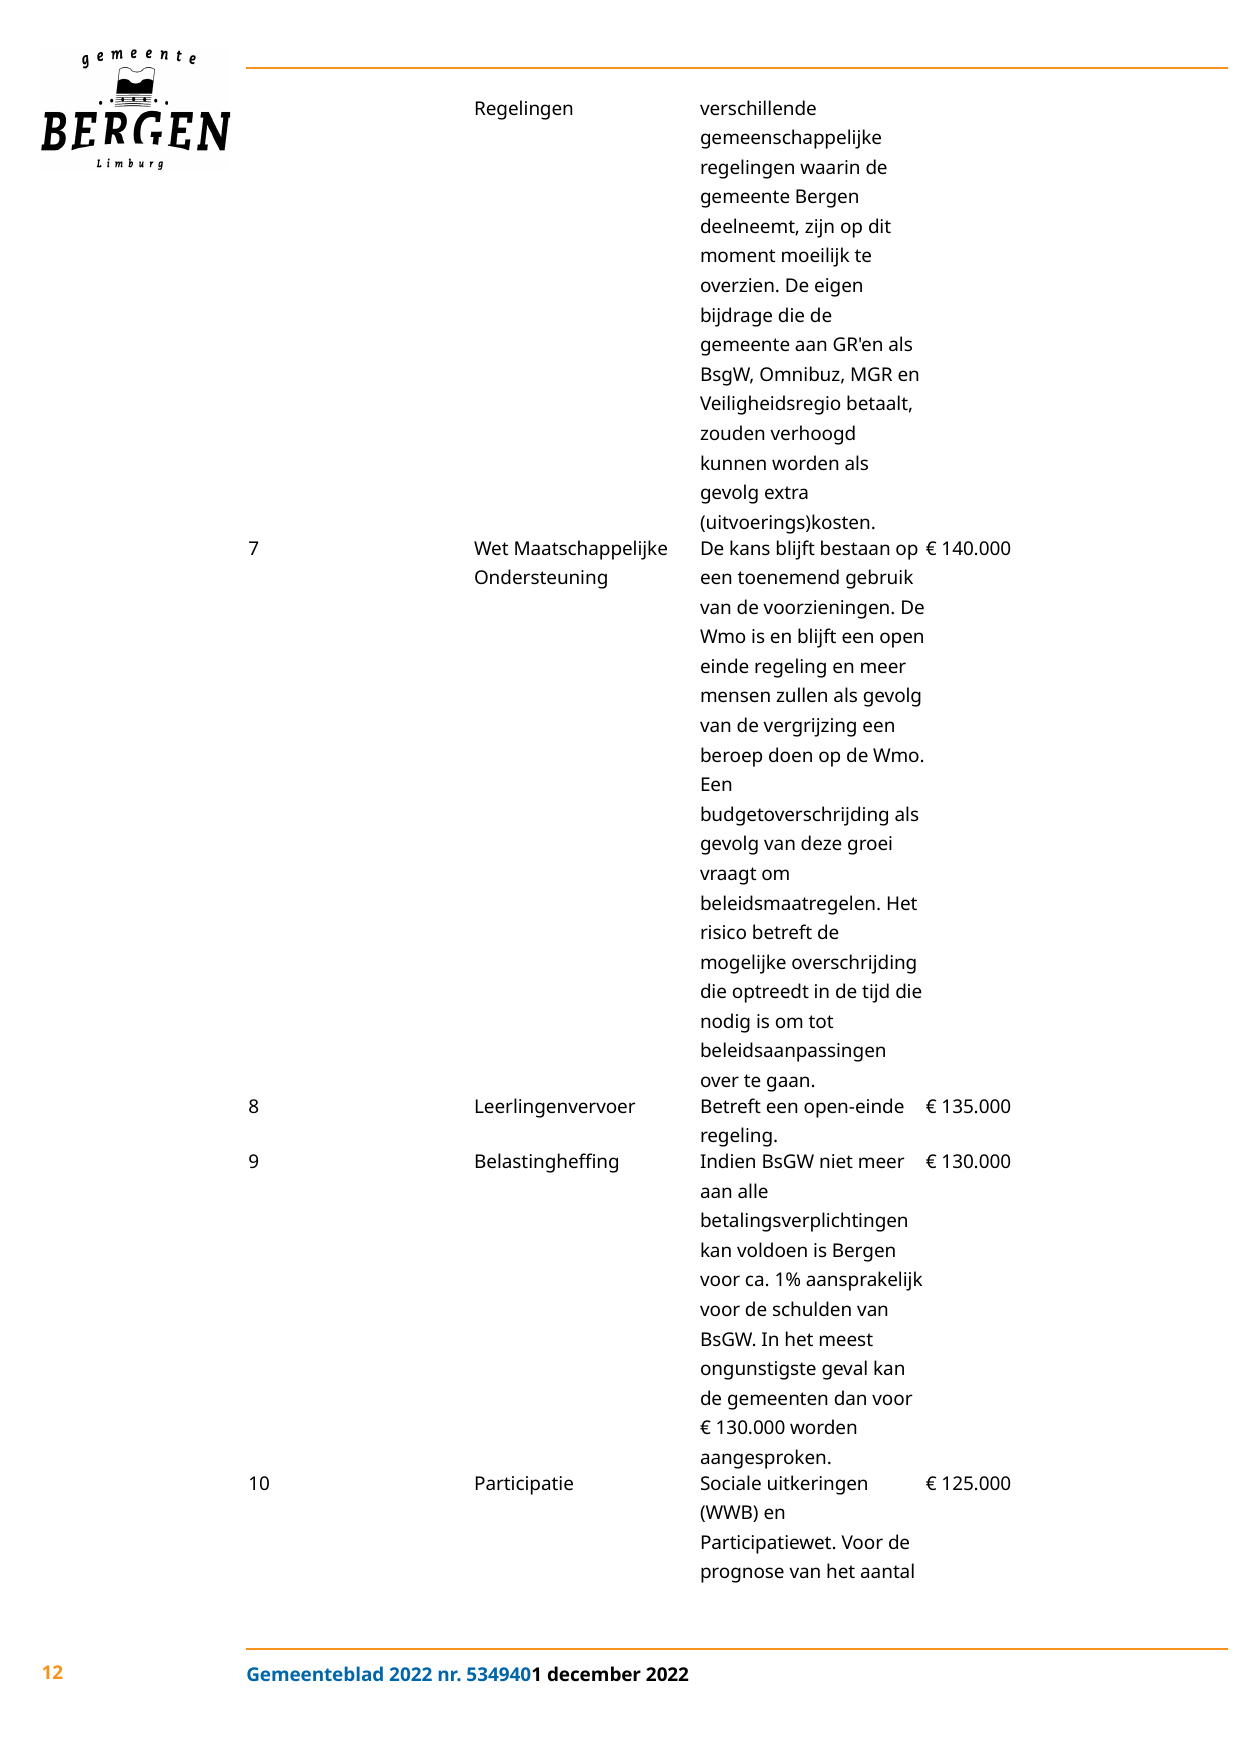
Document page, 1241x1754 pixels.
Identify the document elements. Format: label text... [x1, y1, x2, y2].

picture [41, 47, 231, 172]
table_cell Participatie [474, 1470, 700, 1584]
table_cell [926, 95, 1152, 535]
table_cell [248, 95, 474, 535]
table_cell Regelingen [474, 95, 700, 535]
table_cell Indien BsGW niet meer aan alle betalingsverplichtingen kan voldoen is Bergen voor ca. 1% aansprakelijk voor de schulden van BsGW. In het meest ongunstigste geval kan de gemeenten dan voor € 130.000 worden aangesproken. [700, 1148, 926, 1470]
table_cell 8 [248, 1093, 474, 1148]
table_cell € 140.000 [926, 535, 1152, 1093]
table_cell Wet Maatschappelijke Ondersteuning [474, 535, 700, 1093]
table_cell € 135.000 [926, 1093, 1152, 1148]
table_cell verschillende gemeenschappelijke regelingen waarin de gemeente Bergen deelneemt, zijn op dit moment moeilijk te overzien. De eigen bijdrage die de gemeente aan GR'en als BsgW, Omnibuz, MGR en Veiligheidsregio betaalt, zouden verhoogd kunnen worden als gevolg extra (uitvoerings)kosten. [700, 95, 926, 535]
table_cell Betreft een open-einde regeling. [700, 1093, 926, 1148]
table_cell € 125.000 [926, 1470, 1152, 1584]
table_cell De kans blijft bestaan op een toenemend gebruik van de voorzieningen. De Wmo is en blijft een open einde regeling en meer mensen zullen als gevolg van de vergrijzing een beroep doen op de Wmo. Een budgetoverschrijding als gevolg van deze groei vraagt om beleidsmaatregelen. Het risico betreft de mogelijke overschrijding die optreedt in de tijd die nodig is om tot beleidsaanpassingen over te gaan. [700, 535, 926, 1093]
table_cell Sociale uitkeringen (WWB) en Participatiewet. Voor de prognose van het aantal [700, 1470, 926, 1584]
table_cell Belastingheffing [474, 1148, 700, 1470]
table_cell Leerlingenvervoer [474, 1093, 700, 1148]
table_cell 10 [248, 1470, 474, 1584]
table_cell € 130.000 [926, 1148, 1152, 1470]
table_cell 7 [248, 535, 474, 1093]
table_cell 9 [248, 1148, 474, 1470]
